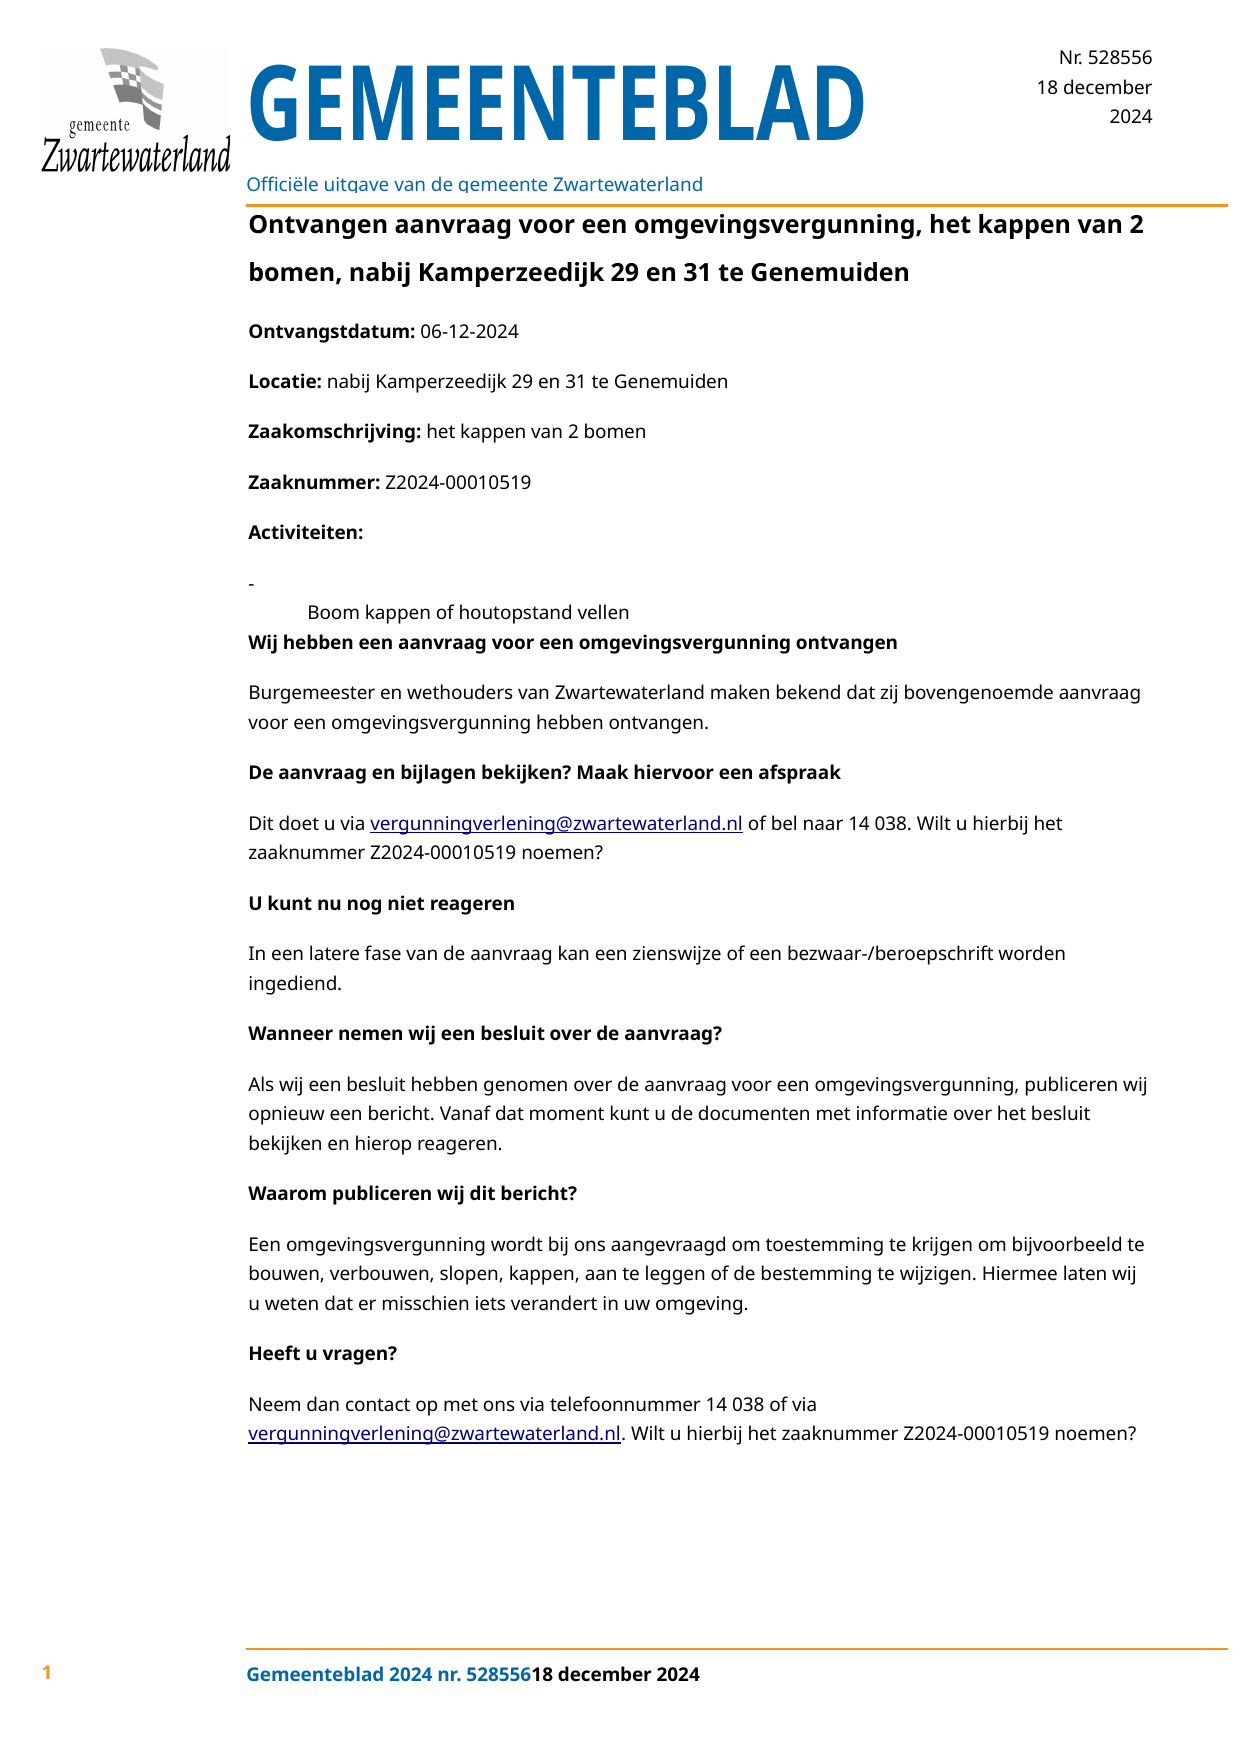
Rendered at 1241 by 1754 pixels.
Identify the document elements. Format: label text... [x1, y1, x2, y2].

text Zaakomschrijving: het kappen van 2 bomen [248, 419, 1152, 444]
text De aanvraag en bijlagen bekijken? Maak hiervoor een afspraak [248, 759, 1152, 785]
picture [41, 47, 231, 172]
text Activiteiten: [248, 519, 1152, 545]
text Een omgevingsvergunning wordt bij ons aangevraagd om toestemming te krijgen om bijvoorbeeld te bouwen, verbouwen, slopen, kappen, aan te leggen of de bestemming te wijzigen. Hiermee laten wij u weten dat er misschien iets verandert in uw omgeving. [248, 1231, 1152, 1316]
text Burgemeester en wethouders van Zwartewaterland maken bekend dat zij bovengenoemde aanvraag voor een omgevingsvergunning hebben ontvangen. [248, 679, 1152, 735]
text Heeft u vragen? [248, 1340, 1152, 1366]
text Neem dan contact op met ons via telefoonnummer 14 038 of via vergunningverlening@zwartewaterland.nl. Wilt u hierbij het zaaknummer Z2024-00010519 noemen? [248, 1391, 1152, 1446]
text Als wij een besluit hebben genomen over de aanvraag voor een omgevingsvergunning, publiceren wij opnieuw een bericht. Vanaf dat moment kunt u de documenten met informatie over het besluit bekijken en hierop reageren. [248, 1071, 1152, 1156]
text U kunt nu nog niet reageren [248, 890, 1152, 916]
text Dit doet u via vergunningverlening@zwartewaterland.nl of bel naar 14 038. Wilt u hierbij het zaaknummer Z2024-00010519 noemen? [248, 810, 1152, 865]
text Ontvangstdatum: 06-12-2024 [248, 318, 1152, 344]
text Wanneer nemen wij een besluit over de aanvraag? [248, 1020, 1152, 1046]
text Waarom publiceren wij dit bericht? [248, 1180, 1152, 1206]
text Wij hebben een aanvraag voor een omgevingsvergunning ontvangen [248, 629, 1152, 655]
text Ontvangen aanvraag voor een omgevingsvergunning, het kappen van 2 bomen, nabij Kamperzeedijk 29 en 31 te Genemuiden [248, 207, 1152, 288]
text Locatie: nabij Kamperzeedijk 29 en 31 te Genemuiden [248, 368, 1152, 394]
text Zaaknummer: Z2024-00010519 [248, 469, 1152, 495]
text In een latere fase van de aanvraag kan een zienswijze of een bezwaar-/beroepschrift worden ingediend. [248, 940, 1152, 996]
list Boom kappen of houtopstand vellen [248, 599, 1152, 625]
